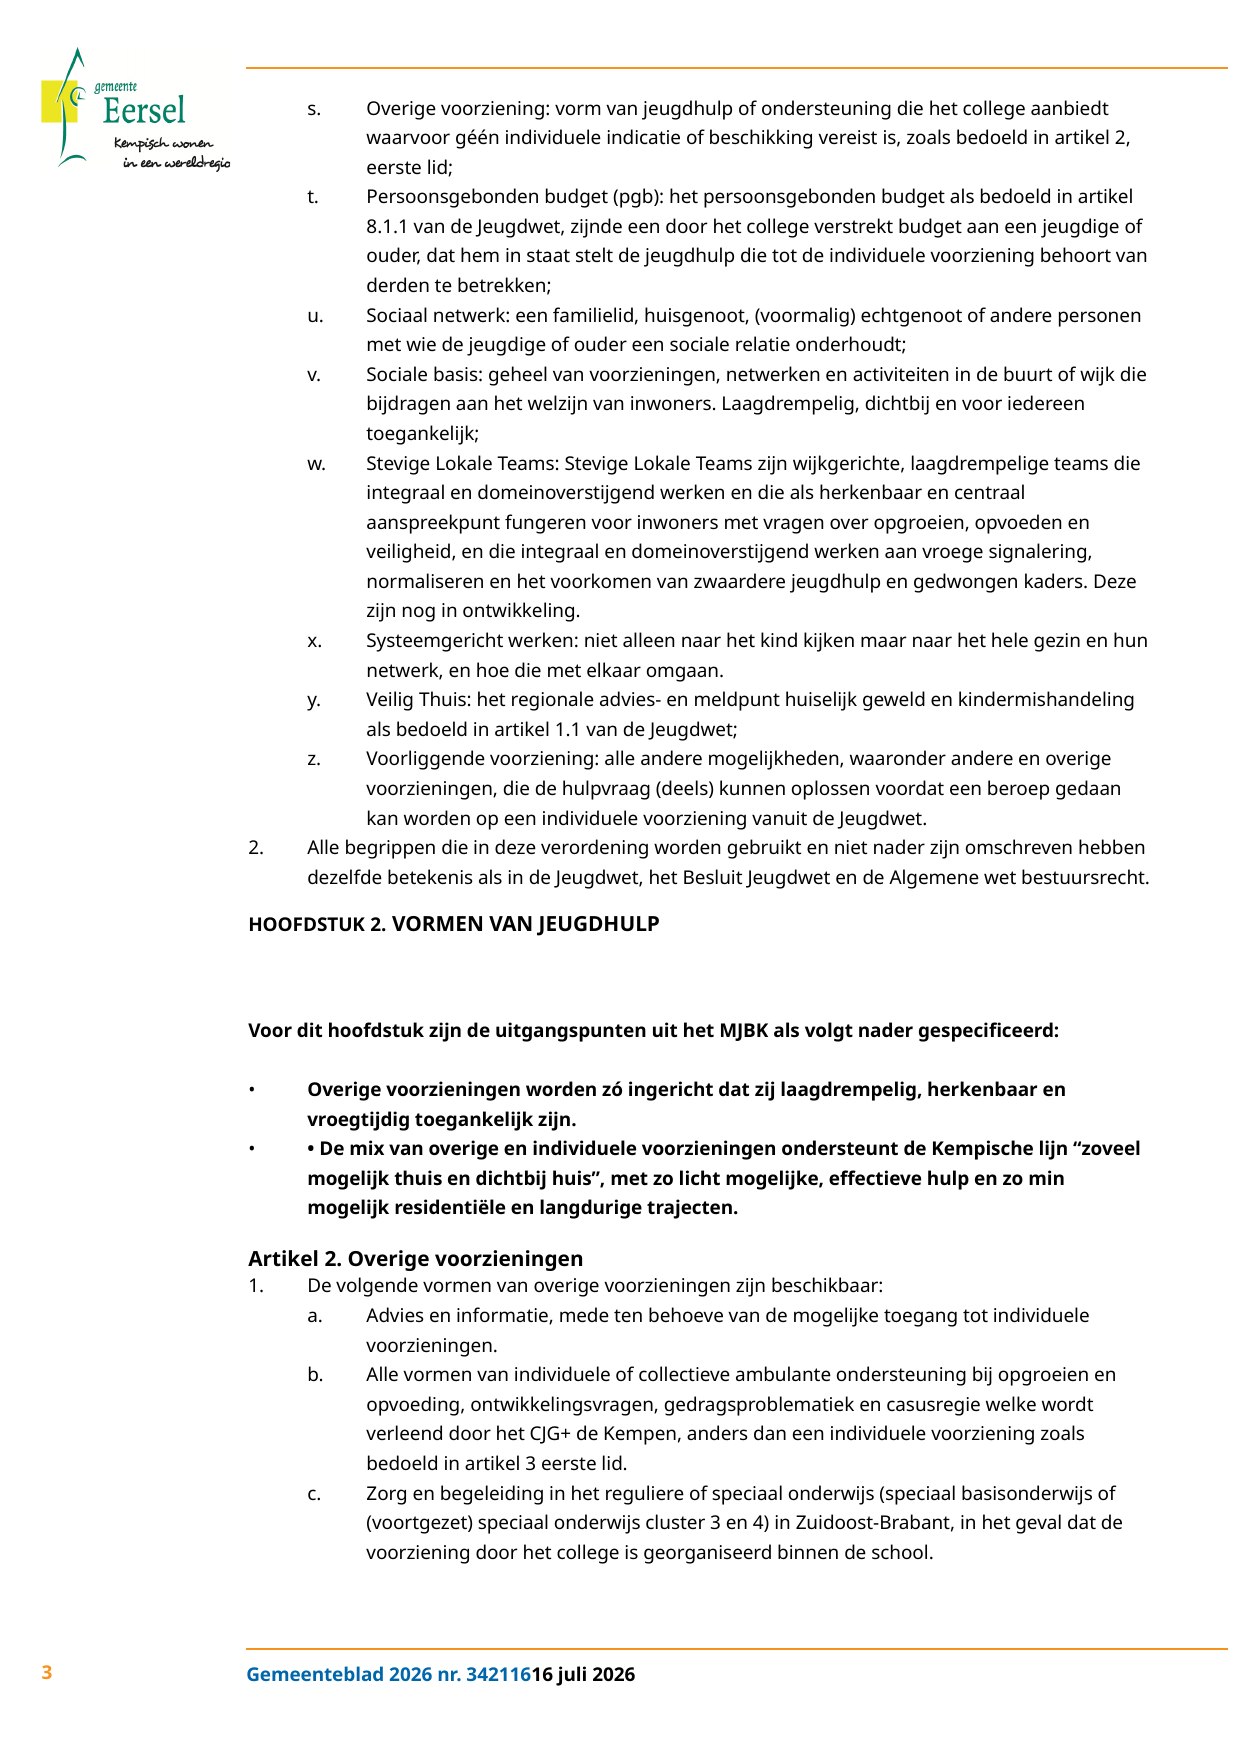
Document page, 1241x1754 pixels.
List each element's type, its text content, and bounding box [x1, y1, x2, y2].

text HOOFDSTUK 2. VORMEN VAN JEUGDHULP [248, 909, 1152, 938]
table_header Voor dit hoofdstuk zijn de uitgangspunten uit het MJBK als volgt nader gespecificeerd: Overige voorzieningen worden zó ingericht dat zij laagdrempelig, herkenbaar en vroegtijdig toegankelijk zijn. • De mix van overige en individuele voorzieningen ondersteunt de Kempische lijn “zoveel mogelijk thuis en dichtbij huis”, met zo licht mogelijke, effectieve hulp en zo min mogelijk residentiële en langdurige trajecten. [248, 1017, 1152, 1220]
list Systeemgericht werken: niet alleen naar het kind kijken maar naar het hele gezin en hun netwerk, en hoe die met elkaar omgaan. [307, 627, 1152, 683]
list De volgende vormen van overige voorzieningen zijn beschikbaar: [248, 1273, 1152, 1298]
list Sociaal netwerk: een familielid, huisgenoot, (voormalig) echtgenoot of andere personen met wie de jeugdige of ouder een sociale relatie onderhoudt; [307, 302, 1152, 357]
list Overige voorziening: vorm van jeugdhulp of ondersteuning die het college aanbiedt waarvoor géén individuele indicatie of beschikking vereist is, zoals bedoeld in artikel 2, eerste lid; [307, 95, 1152, 180]
list Veilig Thuis: het regionale advies- en meldpunt huiselijk geweld en kindermishandeling als bedoeld in artikel 1.1 van de Jeugdwet; [307, 686, 1152, 742]
list Voorliggende voorziening: alle andere mogelijkheden, waaronder andere en overige voorzieningen, die de hulpvraag (deels) kunnen oplossen voordat een beroep gedaan kan worden op een individuele voorziening vanuit de Jeugdwet. [307, 746, 1152, 831]
list Sociale basis: geheel van voorzieningen, netwerken en activiteiten in de buurt of wijk die bijdragen aan het welzijn van inwoners. Laagdrempelig, dichtbij en voor iedereen toegankelijk; [307, 361, 1152, 446]
picture [41, 47, 231, 172]
list Advies en informatie, mede ten behoeve van de mogelijke toegang tot individuele voorzieningen. [307, 1302, 1152, 1358]
list Stevige Lokale Teams: Stevige Lokale Teams zijn wijkgerichte, laagdrempelige teams die integraal en domeinoverstijgend werken en die als herkenbaar en centraal aanspreekpunt fungeren voor inwoners met vragen over opgroeien, opvoeden en veiligheid, en die integraal en domeinoverstijgend werken aan vroege signalering, normaliseren en het voorkomen van zwaardere jeugdhulp en gedwongen kaders. Deze zijn nog in ontwikkeling. [307, 450, 1152, 623]
list Persoonsgebonden budget (pgb): het persoonsgebonden budget als bedoeld in artikel 8.1.1 van de Jeugdwet, zijnde een door het college verstrekt budget aan een jeugdige of ouder, dat hem in staat stelt de jeugdhulp die tot de individuele voorziening behoort van derden te betrekken; [307, 183, 1152, 298]
list Alle vormen van individuele of collectieve ambulante ondersteuning bij opgroeien en opvoeding, ontwikkelingsvragen, gedragsproblematiek en casusregie welke wordt verleend door het CJG+ de Kempen, anders dan een individuele voorziening zoals bedoeld in artikel 3 eerste lid. [307, 1361, 1152, 1476]
list Zorg en begeleiding in het reguliere of speciaal onderwijs (speciaal basisonderwijs of (voortgezet) speciaal onderwijs cluster 3 en 4) in Zuidoost-Brabant, in het geval dat de voorziening door het college is georganiseerd binnen de school. [307, 1480, 1152, 1565]
list Alle begrippen die in deze verordening worden gebruikt en niet nader zijn omschreven hebben dezelfde betekenis als in de Jeugdwet, het Besluit Jeugdwet en de Algemene wet bestuursrecht. [248, 834, 1152, 890]
text Artikel 2. Overige voorzieningen [248, 1244, 1152, 1273]
